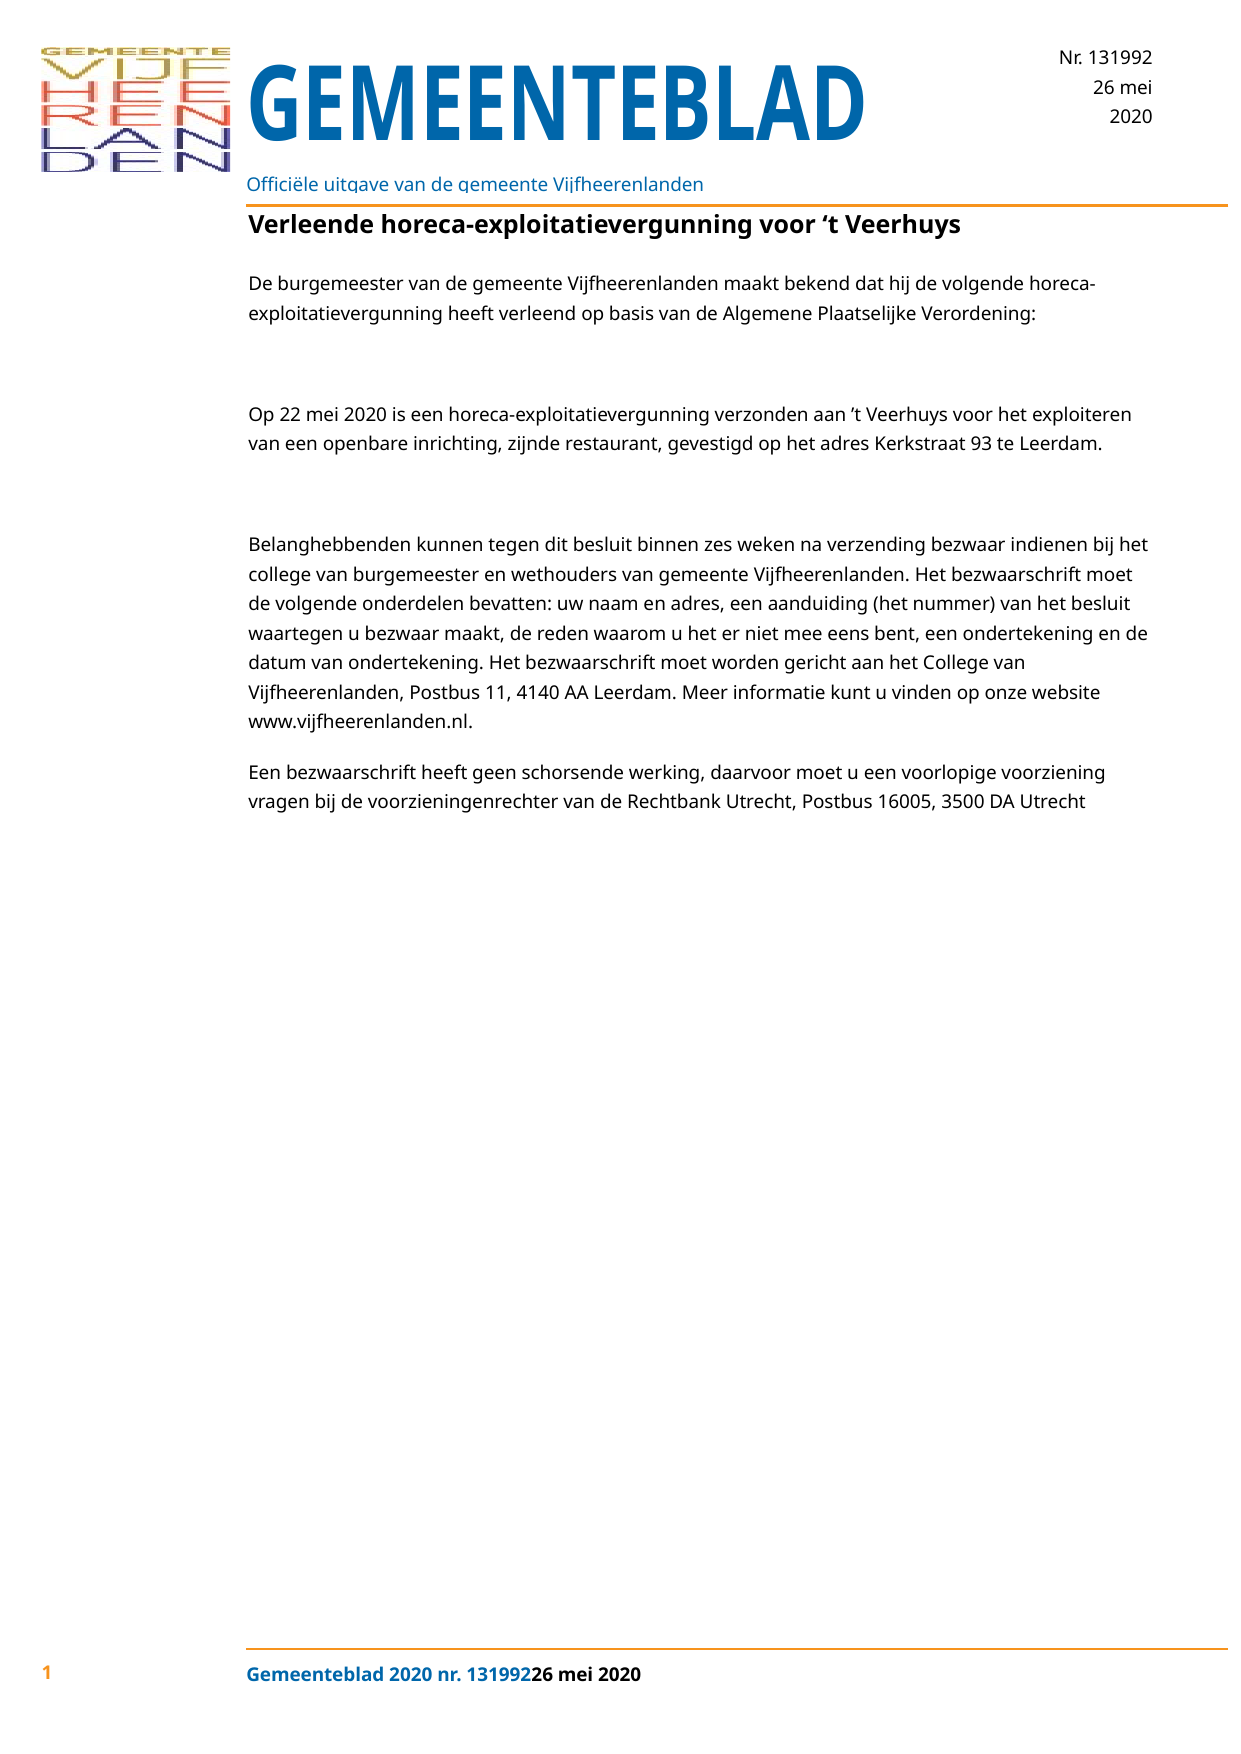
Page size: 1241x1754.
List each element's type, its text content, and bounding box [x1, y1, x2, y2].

text Een bezwaarschrift heeft geen schorsende werking, daarvoor moet u een voorlopige voorziening vragen bij de voorzieningenrechter van de Rechtbank Utrecht, Postbus 16005, 3500 DA Utrecht [248, 759, 1152, 814]
picture [41, 47, 231, 172]
text Op 22 mei 2020 is een horeca-exploitatievergunning verzonden aan ’t Veerhuys voor het exploiteren van een openbare inrichting, zijnde restaurant, gevestigd op het adres Kerkstraat 93 te Leerdam. [248, 401, 1152, 456]
text De burgemeester van de gemeente Vijfheerenlanden maakt bekend dat hij de volgende horeca-exploitatievergunning heeft verleend op basis van de Algemene Plaatselijke Verordening: [248, 270, 1152, 326]
text Verleende horeca-exploitatievergunning voor ‘t Veerhuys [248, 207, 1152, 241]
text Belanghebbenden kunnen tegen dit besluit binnen zes weken na verzending bezwaar indienen bij het college van burgemeester en wethouders van gemeente Vijfheerenlanden. Het bezwaarschrift moet de volgende onderdelen bevatten: uw naam en adres, een aanduiding (het nummer) van het besluit waartegen u bezwaar maakt, de reden waarom u het er niet mee eens bent, een ondertekening en de datum van ondertekening. Het bezwaarschrift moet worden gericht aan het College van Vijfheerenlanden, Postbus 11, 4140 AA Leerdam. Meer informatie kunt u vinden op onze website www.vijfheerenlanden.nl. [248, 531, 1152, 734]
